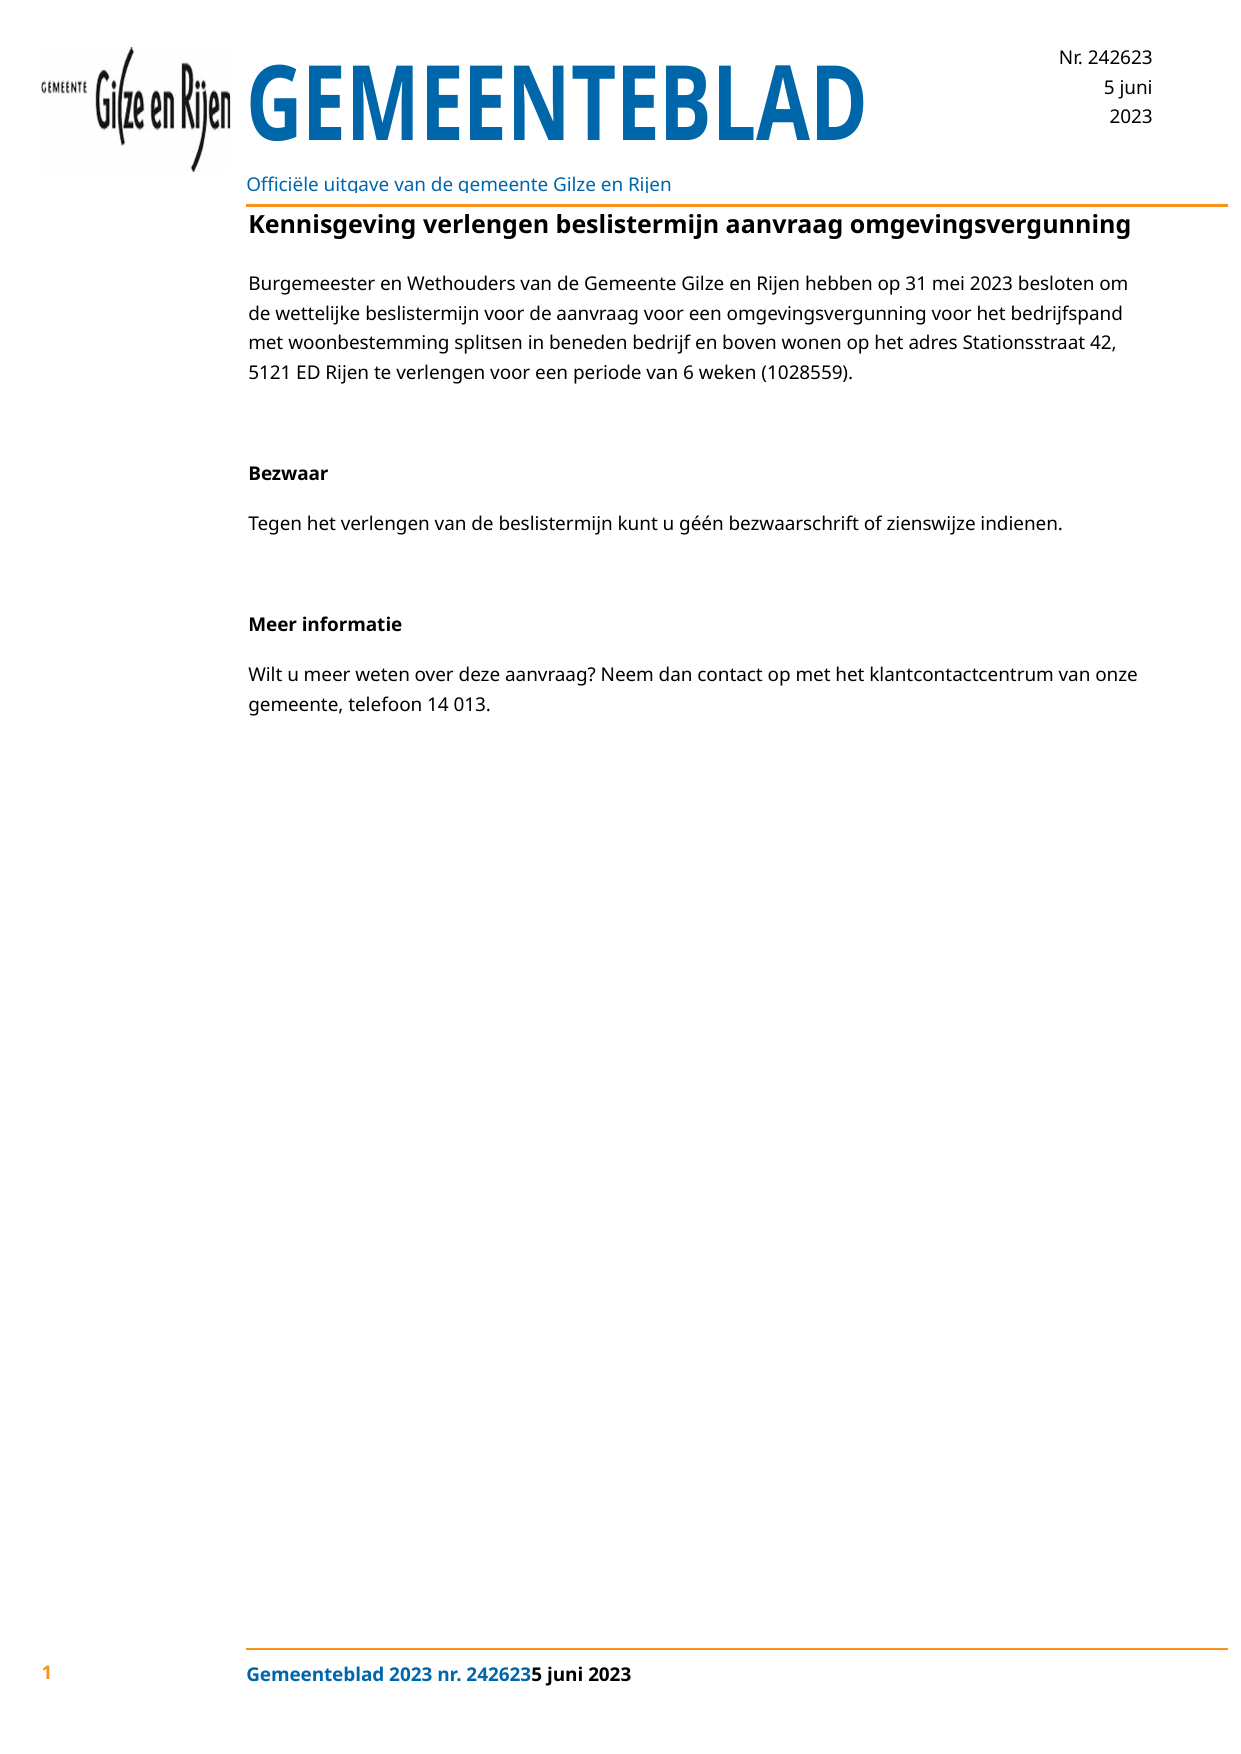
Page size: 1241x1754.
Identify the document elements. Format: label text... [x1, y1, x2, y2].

text Burgemeester en Wethouders van de Gemeente Gilze en Rijen hebben op 31 mei 2023 besloten om de wettelijke beslistermijn voor de aanvraag voor een omgevingsvergunning voor het bedrijfspand met woonbestemming splitsen in beneden bedrijf en boven wonen op het adres Stationsstraat 42, 5121 ED Rijen te verlengen voor een periode van 6 weken (1028559). [248, 270, 1152, 385]
text Bezwaar [248, 460, 1152, 486]
picture [41, 47, 231, 172]
text Tegen het verlengen van de beslistermijn kunt u géén bezwaarschrift of zienswijze indienen. [248, 510, 1152, 536]
text Kennisgeving verlengen beslistermijn aanvraag omgevingsvergunning [248, 207, 1152, 241]
text Wilt u meer weten over deze aanvraag? Neem dan contact op met het klantcontactcentrum van onze gemeente, telefoon 14 013. [248, 662, 1152, 717]
text Meer informatie [248, 611, 1152, 637]
